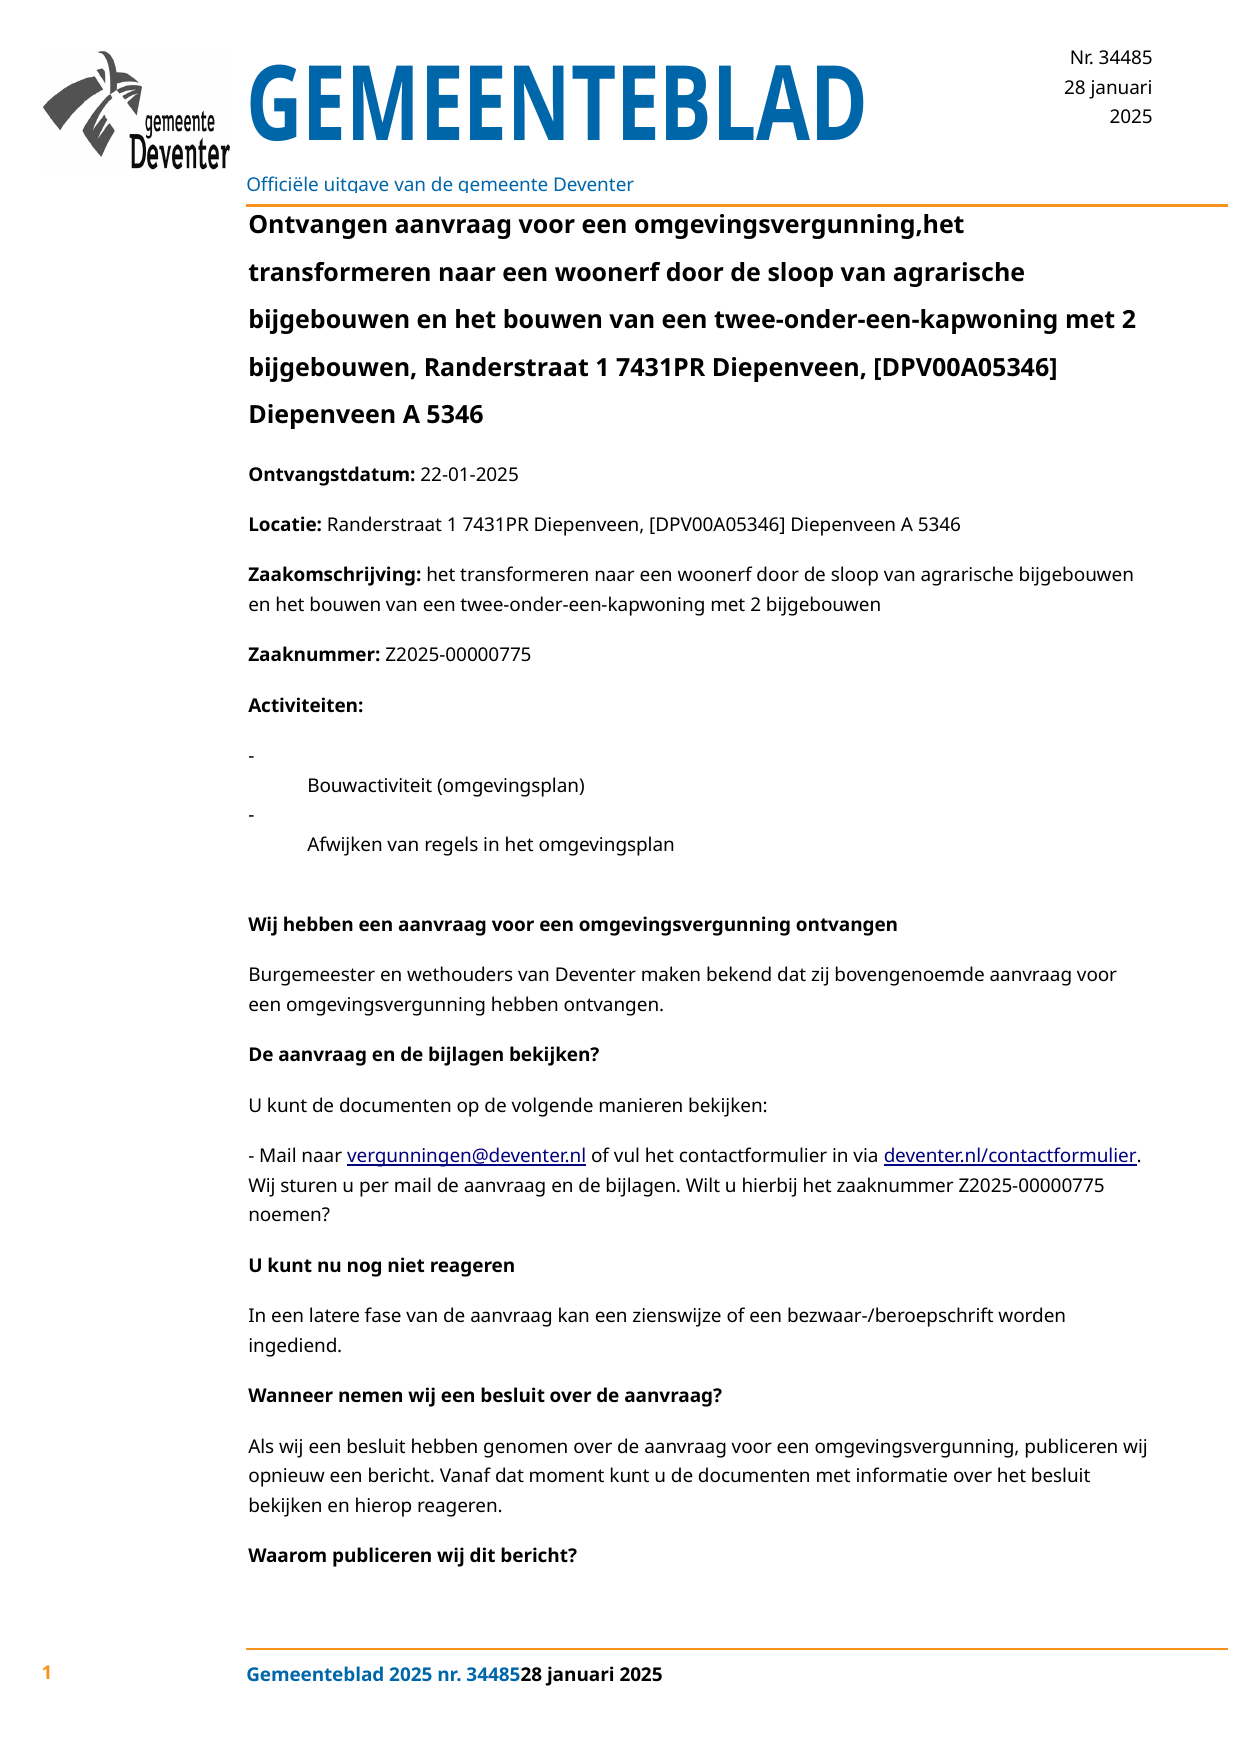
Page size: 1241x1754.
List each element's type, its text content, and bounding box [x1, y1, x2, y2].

text Wanneer nemen wij een besluit over de aanvraag? [248, 1382, 1152, 1408]
text Zaaknummer: Z2025-00000775 [248, 642, 1152, 667]
text In een latere fase van de aanvraag kan een zienswijze of een bezwaar-/beroepschrift worden ingediend. [248, 1302, 1152, 1358]
text Ontvangstdatum: 22-01-2025 [248, 461, 1152, 486]
text Wij hebben een aanvraag voor een omgevingsvergunning ontvangen [248, 911, 1152, 937]
list Afwijken van regels in het omgevingsplan [248, 831, 1152, 857]
list Bouwactiviteit (omgevingsplan) [248, 772, 1152, 798]
text U kunt nu nog niet reageren [248, 1252, 1152, 1278]
text Burgemeester en wethouders van Deventer maken bekend dat zij bovengenoemde aanvraag voor een omgevingsvergunning hebben ontvangen. [248, 962, 1152, 1017]
text - Mail naar vergunningen@deventer.nl of vul het contactformulier in via deventer.nl/contactformulier. Wij sturen u per mail de aanvraag en de bijlagen. Wilt u hierbij het zaaknummer Z2025-00000775 noemen? [248, 1142, 1152, 1227]
text Als wij een besluit hebben genomen over de aanvraag voor een omgevingsvergunning, publiceren wij opnieuw een bericht. Vanaf dat moment kunt u de documenten met informatie over het besluit bekijken en hierop reageren. [248, 1433, 1152, 1518]
text De aanvraag en de bijlagen bekijken? [248, 1042, 1152, 1067]
picture [41, 47, 231, 172]
text Locatie: Randerstraat 1 7431PR Diepenveen, [DPV00A05346] Diepenveen A 5346 [248, 511, 1152, 537]
text Waarom publiceren wij dit bericht? [248, 1542, 1152, 1568]
text Ontvangen aanvraag voor een omgevingsvergunning,het transformeren naar een woonerf door de sloop van agrarische bijgebouwen en het bouwen van een twee-onder-een-kapwoning met 2 bijgebouwen, Randerstraat 1 7431PR Diepenveen, [DPV00A05346] Diepenveen A 5346 [248, 207, 1152, 431]
text Zaakomschrijving: het transformeren naar een woonerf door de sloop van agrarische bijgebouwen en het bouwen van een twee-onder-een-kapwoning met 2 bijgebouwen [248, 562, 1152, 617]
text Activiteiten: [248, 692, 1152, 718]
text U kunt de documenten op de volgende manieren bekijken: [248, 1092, 1152, 1118]
